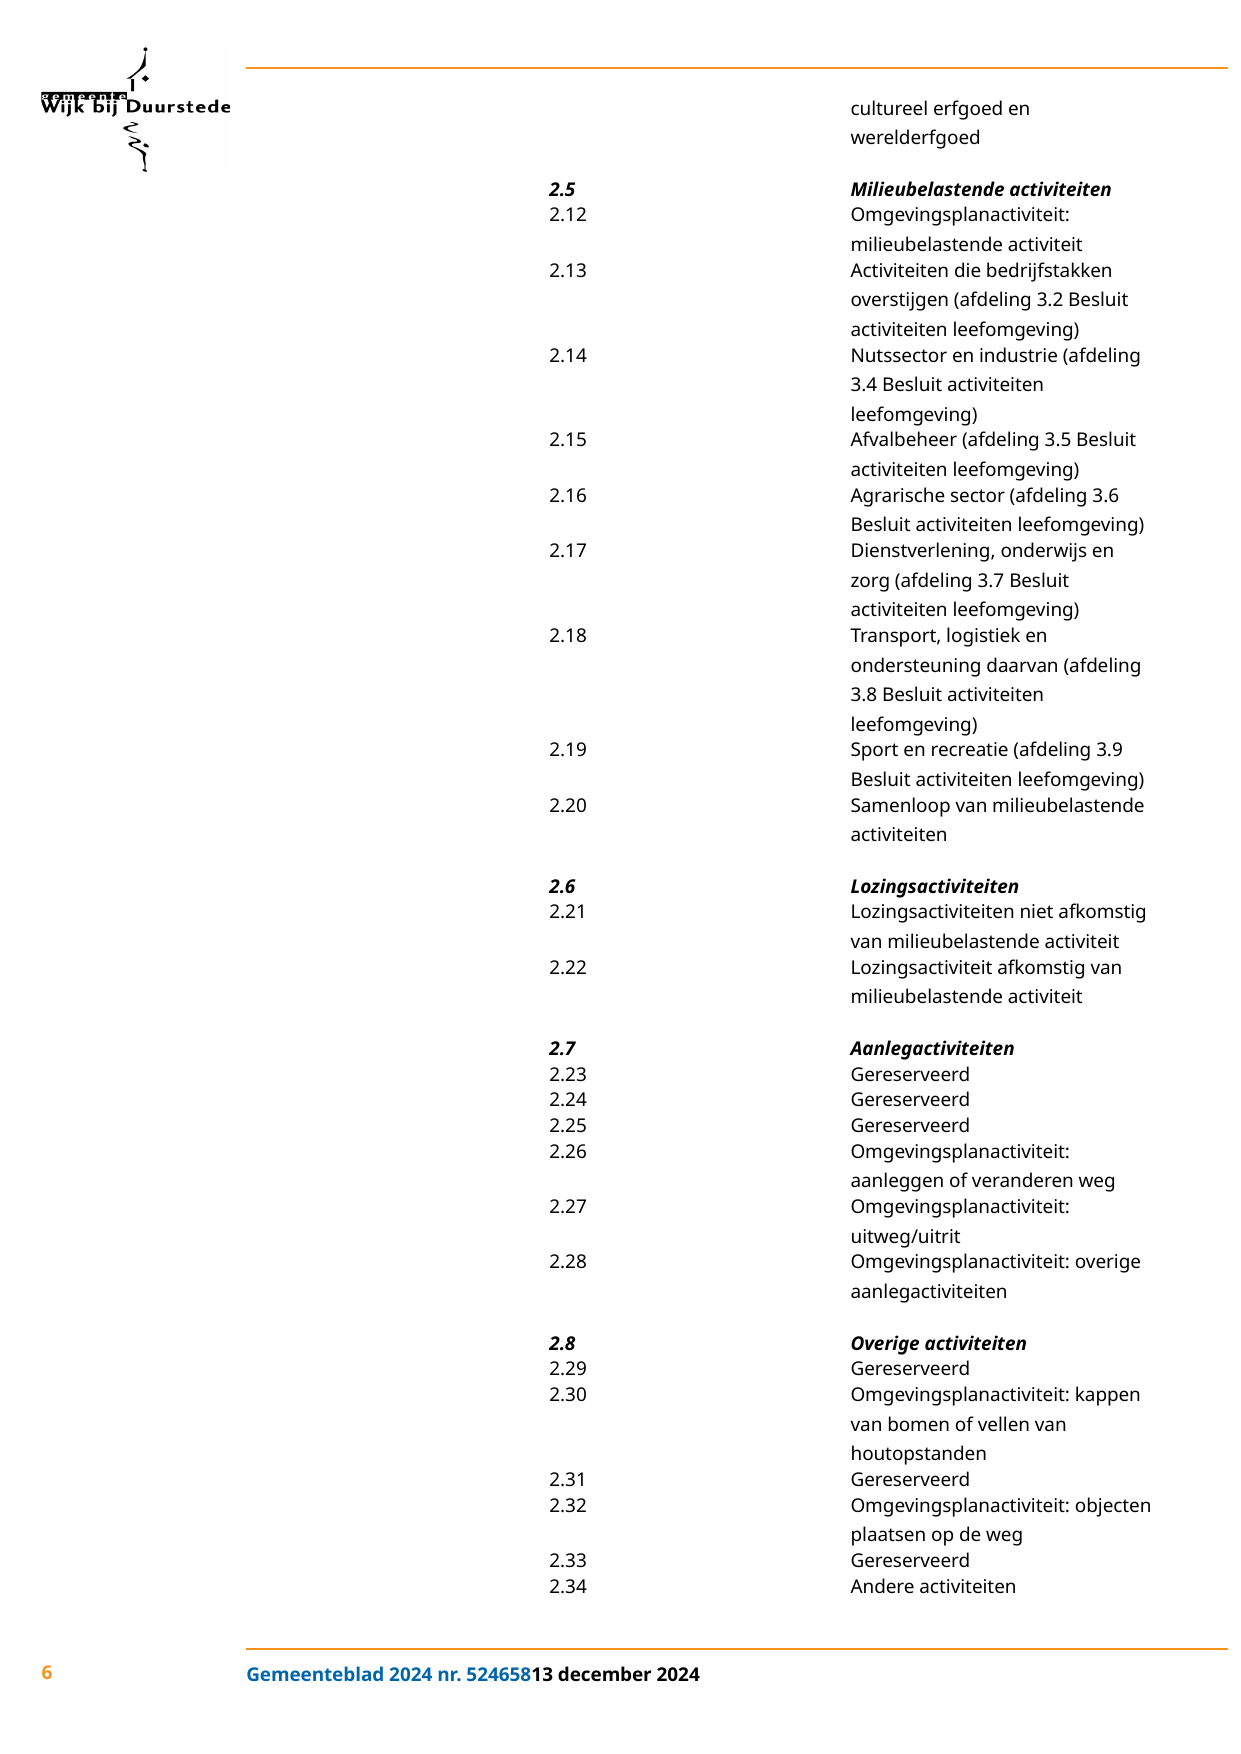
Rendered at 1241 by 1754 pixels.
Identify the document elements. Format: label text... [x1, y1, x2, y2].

picture [41, 47, 231, 172]
table_cell [248, 847, 549, 873]
table_cell Omgevingsplanactiviteit: aanleggen of veranderen weg [850, 1138, 1152, 1193]
table_cell [549, 847, 850, 873]
table_cell 2.30 [549, 1381, 850, 1466]
table_cell [248, 537, 549, 622]
table_cell Transport, logistiek en ondersteuning daarvan (afdeling 3.8 Besluit activiteiten leefomgeving) [850, 622, 1152, 737]
table_cell 2.6 [549, 873, 850, 899]
table_cell Aanlegactiviteiten [850, 1035, 1152, 1061]
table_cell Andere activiteiten [850, 1573, 1152, 1598]
table_cell 2.31 [549, 1466, 850, 1492]
table_cell [549, 150, 850, 176]
table_cell Activiteiten die bedrijfstakken overstijgen (afdeling 3.2 Besluit activiteiten leefomgeving) [850, 257, 1152, 342]
table_cell [248, 202, 549, 257]
table_cell Gereserveerd [850, 1547, 1152, 1573]
table_cell Agrarische sector (afdeling 3.6 Besluit activiteiten leefomgeving) [850, 482, 1152, 537]
table_cell Nutssector en industrie (afdeling 3.4 Besluit activiteiten leefomgeving) [850, 342, 1152, 427]
table_cell [248, 1573, 549, 1598]
table_cell 2.24 [549, 1087, 850, 1112]
table_cell [248, 176, 549, 202]
table_cell [850, 847, 1152, 873]
table_cell 2.18 [549, 622, 850, 737]
table_cell [248, 1466, 549, 1492]
table_cell cultureel erfgoed en werelderfgoed [850, 95, 1152, 150]
table_cell Samenloop van milieubelastende activiteiten [850, 792, 1152, 847]
table_cell [248, 150, 549, 176]
table_cell 2.17 [549, 537, 850, 622]
table_cell [549, 1009, 850, 1035]
table_cell Omgevingsplanactiviteit: objecten plaatsen op de weg [850, 1492, 1152, 1547]
table_cell [248, 1547, 549, 1573]
table_cell 2.21 [549, 899, 850, 954]
table_cell Omgevingsplanactiviteit: overige aanlegactiviteiten [850, 1249, 1152, 1304]
table_cell [248, 1355, 549, 1381]
table_cell Sport en recreatie (afdeling 3.9 Besluit activiteiten leefomgeving) [850, 737, 1152, 792]
table_cell 2.7 [549, 1035, 850, 1061]
table_cell [248, 1492, 549, 1547]
table_cell [248, 1304, 549, 1330]
table_cell 2.32 [549, 1492, 850, 1547]
table_cell Lozingsactiviteiten niet afkomstig van milieubelastende activiteit [850, 899, 1152, 954]
table_cell 2.29 [549, 1355, 850, 1381]
table_cell [549, 1304, 850, 1330]
table_cell [248, 1061, 549, 1087]
table_cell Omgevingsplanactiviteit: kappen van bomen of vellen van houtopstanden [850, 1381, 1152, 1466]
table_cell 2.5 [549, 176, 850, 202]
table_cell [248, 342, 549, 427]
table_cell 2.16 [549, 482, 850, 537]
table_cell [248, 1193, 549, 1249]
table_cell 2.26 [549, 1138, 850, 1193]
table_cell [248, 1138, 549, 1193]
table_cell 2.34 [549, 1573, 850, 1598]
table_cell 2.15 [549, 427, 850, 482]
table_cell [248, 1112, 549, 1138]
table_cell Afvalbeheer (afdeling 3.5 Besluit activiteiten leefomgeving) [850, 427, 1152, 482]
table_cell Dienstverlening, onderwijs en zorg (afdeling 3.7 Besluit activiteiten leefomgeving) [850, 537, 1152, 622]
table_cell [248, 257, 549, 342]
table_cell 2.20 [549, 792, 850, 847]
table_cell 2.23 [549, 1061, 850, 1087]
table_cell 2.8 [549, 1330, 850, 1355]
table_cell [248, 737, 549, 792]
table_cell Omgevingsplanactiviteit: milieubelastende activiteit [850, 202, 1152, 257]
table_cell [248, 482, 549, 537]
table_cell Gereserveerd [850, 1112, 1152, 1138]
table_cell Gereserveerd [850, 1466, 1152, 1492]
table_cell [248, 1035, 549, 1061]
table_cell [549, 95, 850, 150]
table_cell [248, 95, 549, 150]
table_cell Milieubelastende activiteiten [850, 176, 1152, 202]
table_cell [248, 427, 549, 482]
table_cell Gereserveerd [850, 1087, 1152, 1112]
table_cell [248, 1009, 549, 1035]
table_cell 2.14 [549, 342, 850, 427]
table_cell [850, 1304, 1152, 1330]
table_cell [248, 1087, 549, 1112]
table_cell 2.22 [549, 954, 850, 1009]
table_cell [248, 1330, 549, 1355]
table_cell Omgevingsplanactiviteit: uitweg/uitrit [850, 1193, 1152, 1249]
table_cell 2.27 [549, 1193, 850, 1249]
table_cell [248, 1249, 549, 1304]
table_cell Lozingsactiviteiten [850, 873, 1152, 899]
table_cell [850, 150, 1152, 176]
table_cell 2.19 [549, 737, 850, 792]
table_cell [248, 622, 549, 737]
table_cell [248, 873, 549, 899]
table_cell [850, 1009, 1152, 1035]
table_cell 2.13 [549, 257, 850, 342]
table_cell Gereserveerd [850, 1061, 1152, 1087]
table_cell Overige activiteiten [850, 1330, 1152, 1355]
table_cell 2.33 [549, 1547, 850, 1573]
table_cell [248, 954, 549, 1009]
table_cell [248, 792, 549, 847]
table_cell 2.12 [549, 202, 850, 257]
table_cell [248, 1381, 549, 1466]
table_cell [248, 899, 549, 954]
table_cell Lozingsactiviteit afkomstig van milieubelastende activiteit [850, 954, 1152, 1009]
table_cell Gereserveerd [850, 1355, 1152, 1381]
table_cell 2.28 [549, 1249, 850, 1304]
table_cell 2.25 [549, 1112, 850, 1138]
